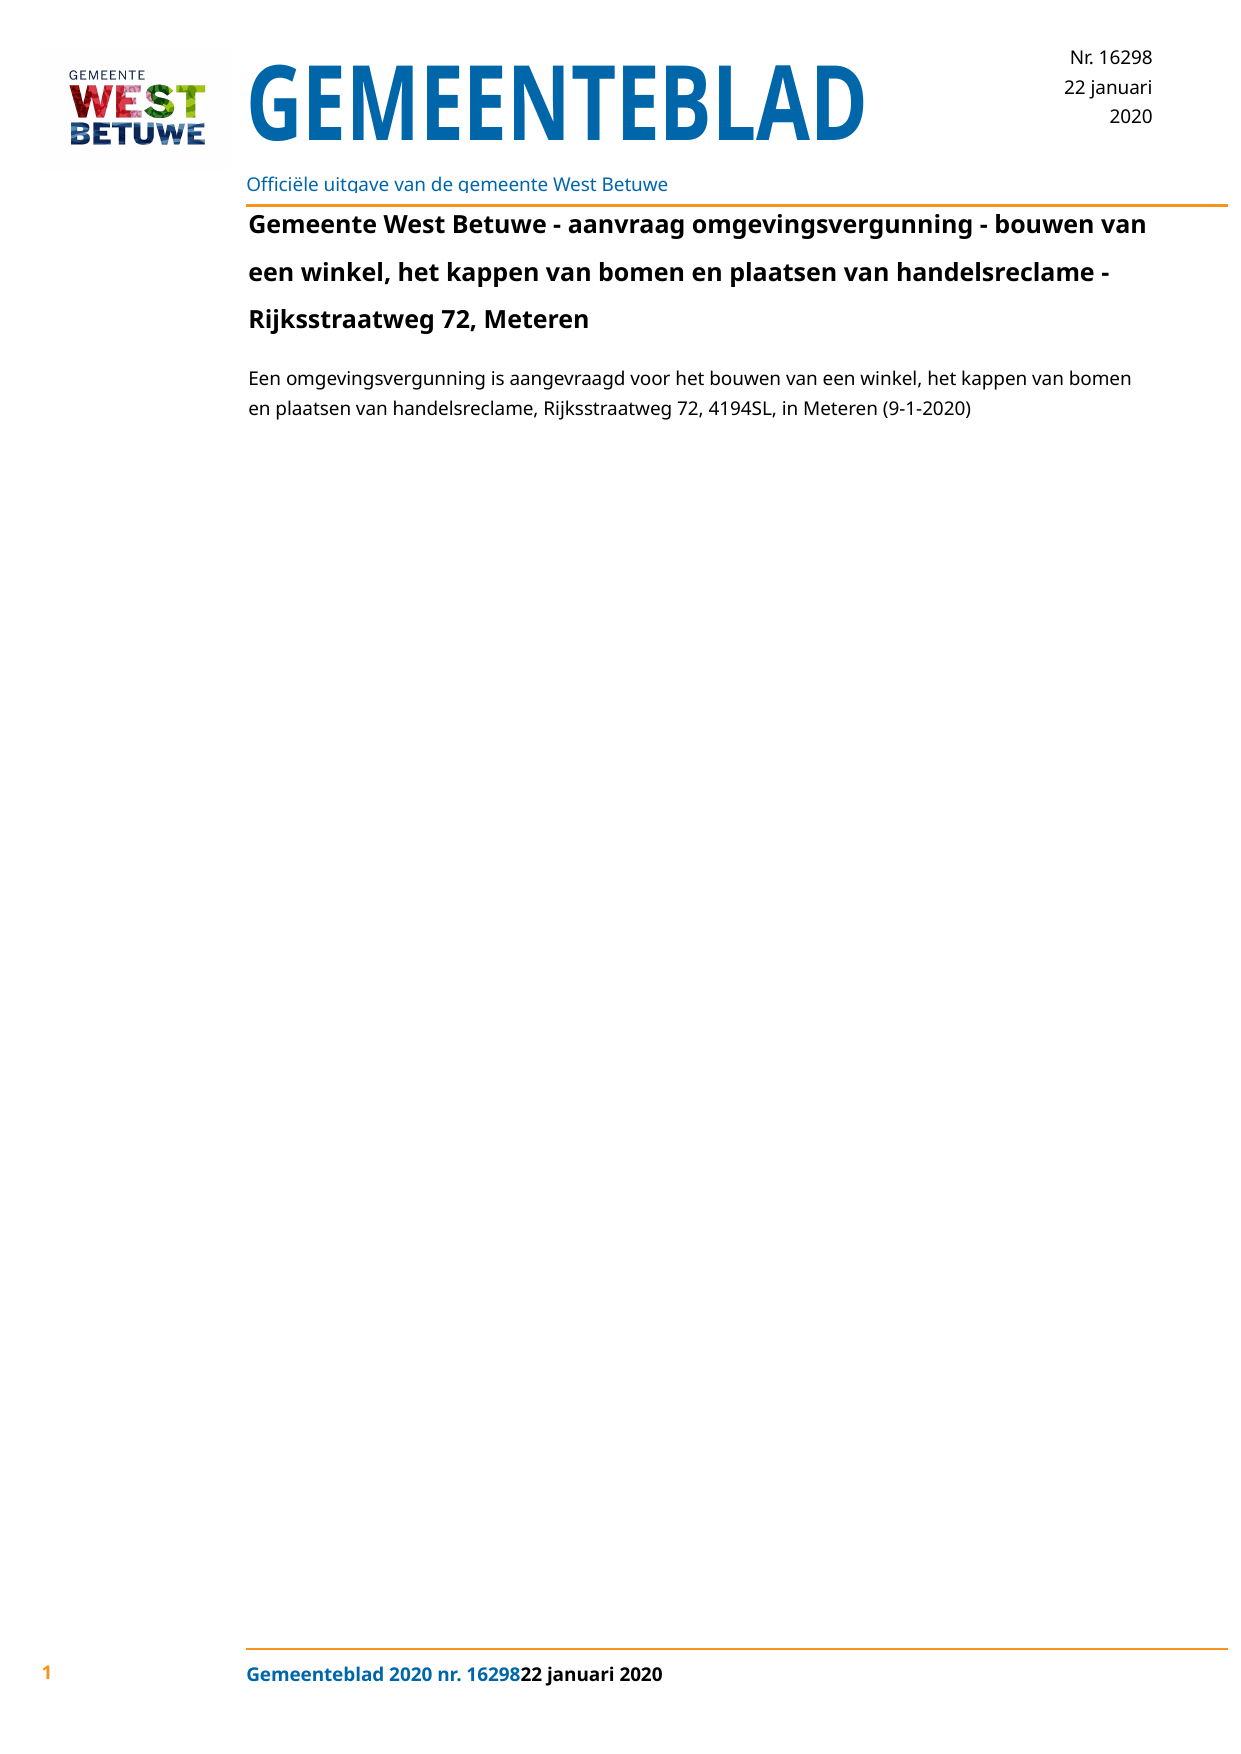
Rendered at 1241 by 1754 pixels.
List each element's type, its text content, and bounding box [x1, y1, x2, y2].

text Een omgevingsvergunning is aangevraagd voor het bouwen van een winkel, het kappen van bomen en plaatsen van handelsreclame, Rijksstraatweg 72, 4194SL, in Meteren (9-1-2020) [248, 366, 1152, 421]
picture [41, 47, 231, 172]
text Gemeente West Betuwe - aanvraag omgevingsvergunning - bouwen van een winkel, het kappen van bomen en plaatsen van handelsreclame - Rijksstraatweg 72, Meteren [248, 207, 1152, 336]
